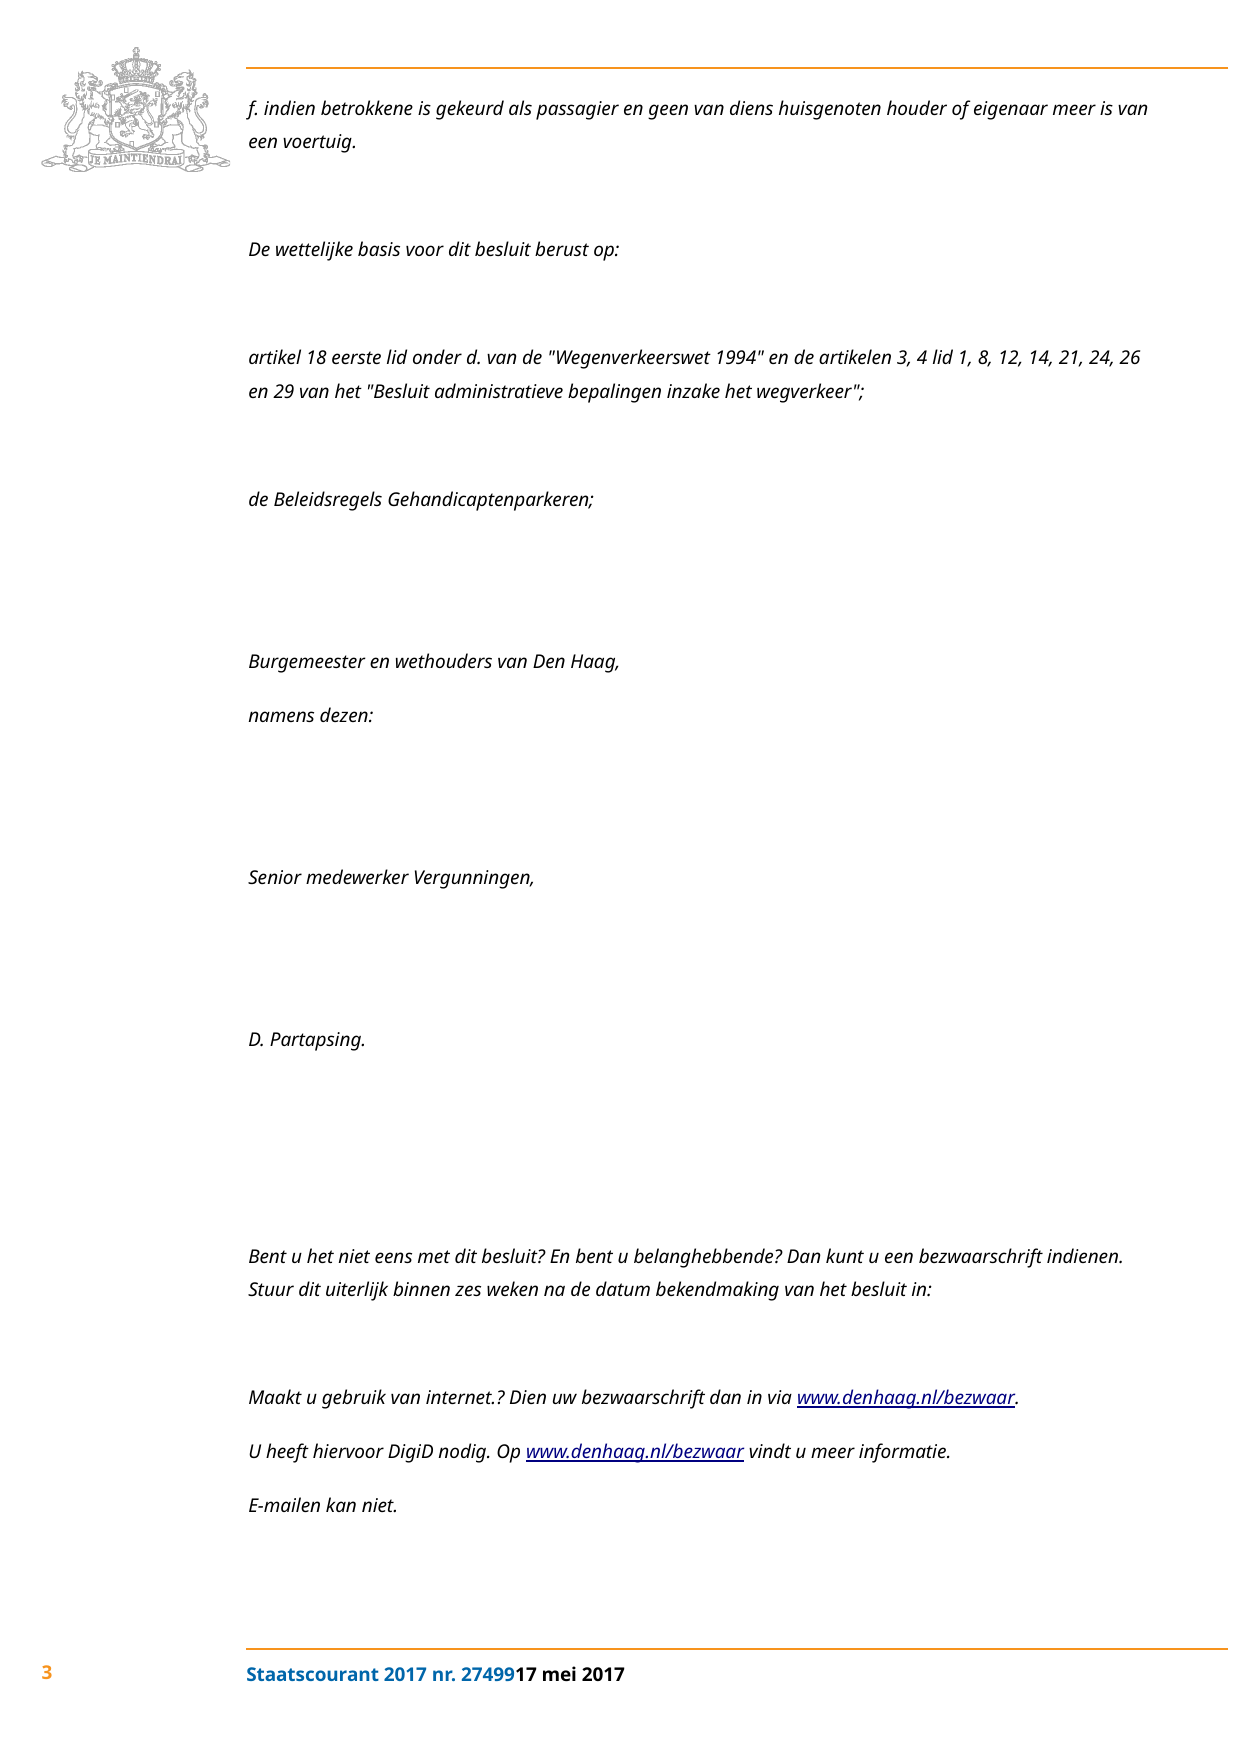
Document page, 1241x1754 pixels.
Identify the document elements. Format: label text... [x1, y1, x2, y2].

picture [41, 47, 231, 172]
text U heeft hiervoor DigiD nodig. Op www.denhaag.nl/bezwaar vindt u meer informatie. [248, 1438, 1152, 1464]
text namens dezen: [248, 702, 1152, 728]
text Bent u het niet eens met dit besluit? En bent u belanghebbende? Dan kunt u een bezwaarschrift indienen. Stuur dit uiterlijk binnen zes weken na de datum bekendmaking van het besluit in: [248, 1243, 1152, 1302]
text D. Partapsing. [248, 1027, 1152, 1052]
text de Beleidsregels Gehandicaptenparkeren; [248, 486, 1152, 512]
text Maakt u gebruik van internet.? Dien uw bezwaarschrift dan in via www.denhaag.nl/bezwaar. [248, 1384, 1152, 1410]
text E-mailen kan niet. [248, 1493, 1152, 1518]
text De wettelijke basis voor dit besluit berust op: [248, 236, 1152, 262]
text Burgemeester en wethouders van Den Haag, [248, 648, 1152, 674]
text artikel 18 eerste lid onder d. van de "Wegenverkeerswet 1994" en de artikelen 3, 4 lid 1, 8, 12, 14, 21, 24, 26 en 29 van het "Besluit administratieve bepalingen inzake het wegverkeer"; [248, 344, 1152, 404]
text f. indien betrokkene is gekeurd als passagier en geen van diens huisgenoten houder of eigenaar meer is van een voertuig. [248, 95, 1152, 154]
text Senior medewerker Vergunningen, [248, 864, 1152, 890]
